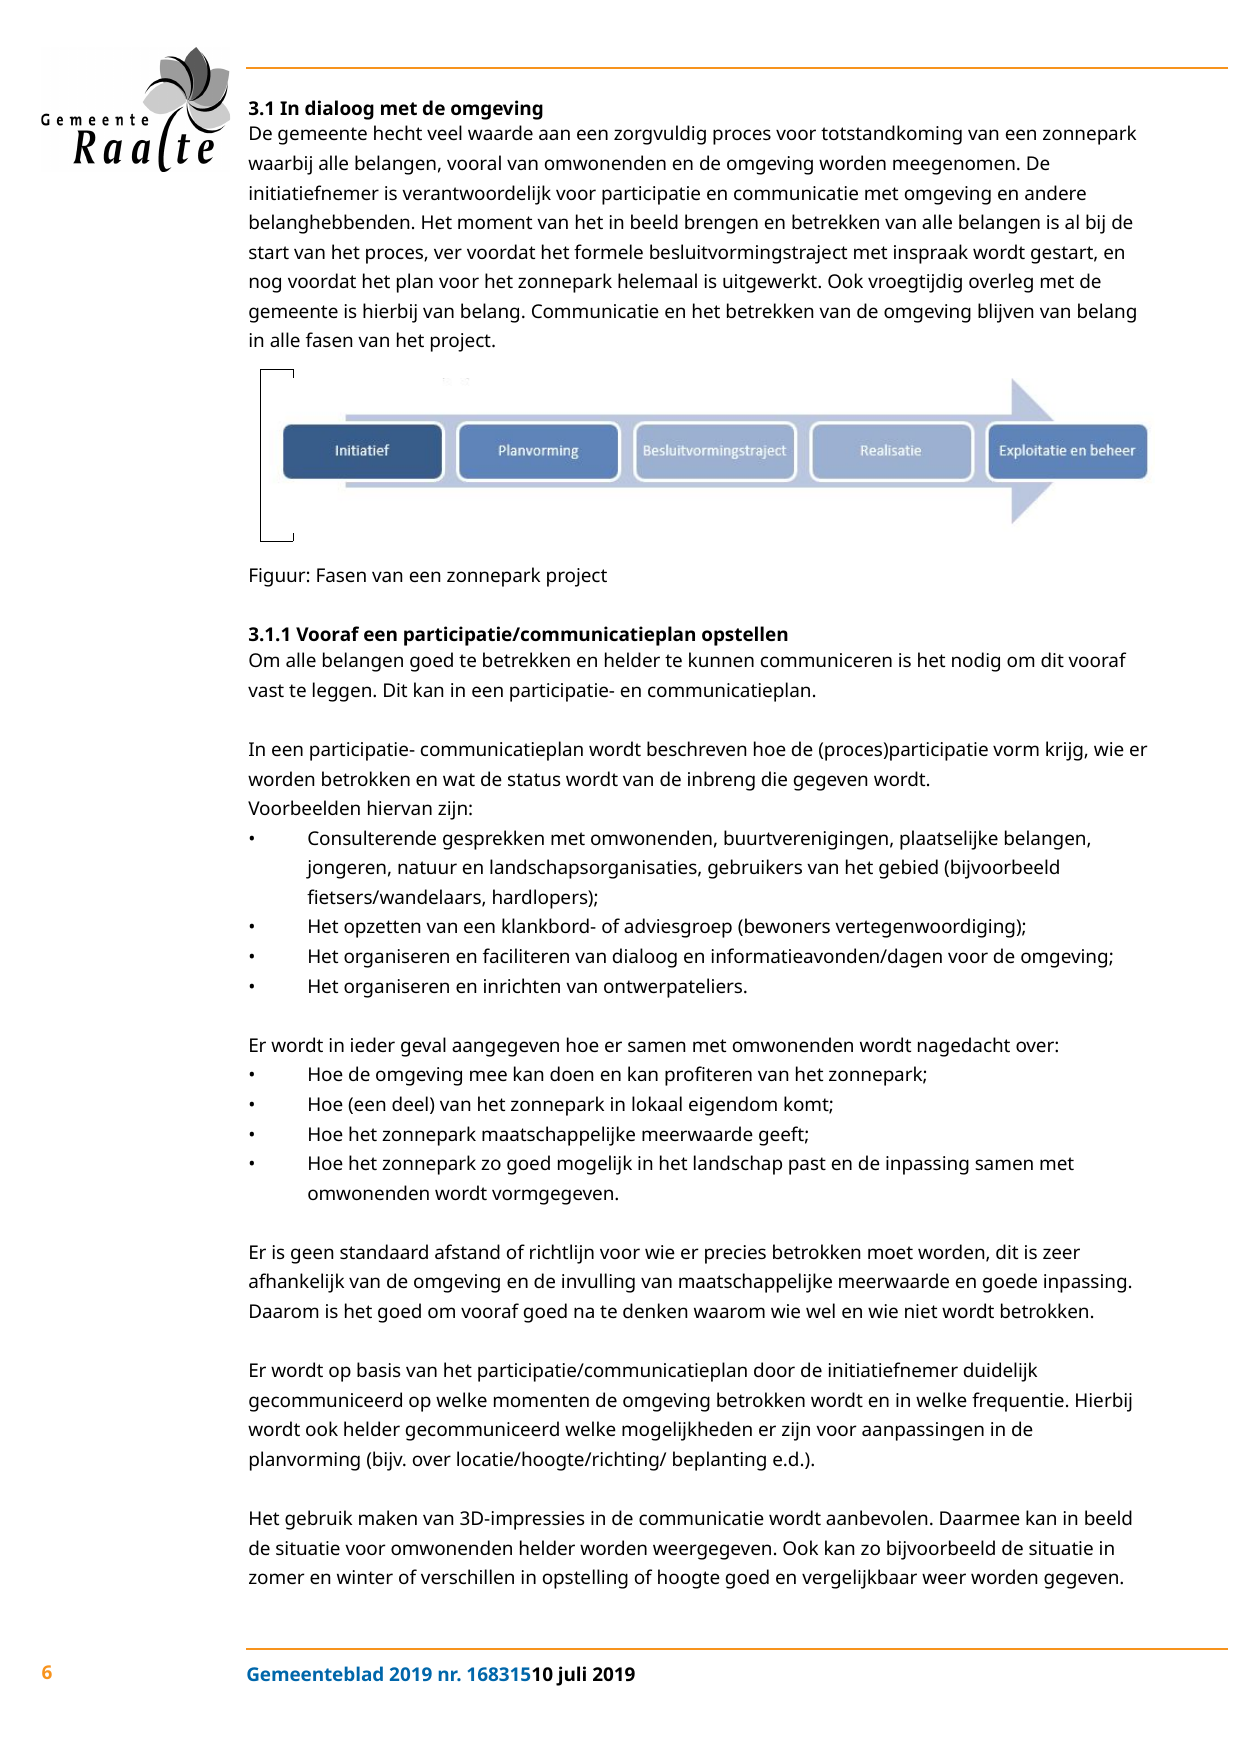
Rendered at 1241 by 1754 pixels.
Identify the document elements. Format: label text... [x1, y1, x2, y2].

list Het organiseren en inrichten van ontwerpateliers. [248, 973, 1152, 998]
list Hoe het zonnepark zo goed mogelijk in het landschap past en de inpassing samen met omwonenden wordt vormgegeven. [248, 1150, 1152, 1206]
text Er is geen standaard afstand of richtlijn voor wie er precies betrokken moet worden, dit is zeer afhankelijk van de omgeving en de invulling van maatschappelijke meerwaarde en goede inpassing. Daarom is het goed om vooraf goed na te denken waarom wie wel en wie niet wordt betrokken. [248, 1239, 1152, 1324]
list Het organiseren en faciliteren van dialoog en informatieavonden/dagen voor de omgeving; [248, 943, 1152, 969]
picture [41, 47, 231, 172]
text De gemeente hecht veel waarde aan een zorgvuldig proces voor totstandkoming van een zonnepark waarbij alle belangen, vooral van omwonenden en de omgeving worden meegenomen. De initiatiefnemer is verantwoordelijk voor participatie en communicatie met omgeving en andere belanghebbenden. Het moment van het in beeld brengen en betrekken van alle belangen is al bij de start van het proces, ver voordat het formele besluitvormingstraject met inspraak wordt gestart, en nog voordat het plan voor het zonnepark helemaal is uitgewerkt. Ook vroegtijdig overleg met de gemeente is hierbij van belang. Communicatie en het betrekken van de omgeving blijven van belang in alle fasen van het project. [248, 121, 1152, 353]
text Er wordt op basis van het participatie/communicatieplan door de initiatiefnemer duidelijk gecommuniceerd op welke momenten de omgeving betrokken wordt en in welke frequentie. Hierbij wordt ook helder gecommuniceerd welke mogelijkheden er zijn voor aanpassingen in de planvorming (bijv. over locatie/hoogte/richting/ beplanting e.d.). [248, 1357, 1152, 1472]
list Hoe (een deel) van het zonnepark in lokaal eigendom komt; [248, 1091, 1152, 1117]
text In een participatie- communicatieplan wordt beschreven hoe de (proces)participatie vorm krijg, wie er worden betrokken en wat de status wordt van de inbreng die gegeven wordt. [248, 736, 1152, 791]
list Consulterende gesprekken met omwonenden, buurtverenigingen, plaatselijke belangen, jongeren, natuur en landschapsorganisaties, gebruikers van het gebied (bijvoorbeeld fietsers/wandelaars, hardlopers); [248, 825, 1152, 910]
list Hoe het zonnepark maatschappelijke meerwaarde geeft; [248, 1121, 1152, 1146]
text Het gebruik maken van 3D-impressies in de communicatie wordt aanbevolen. Daarmee kan in beeld de situatie voor omwonenden helder worden weergegeven. Ook kan zo bijvoorbeeld de situatie in zomer en winter of verschillen in opstelling of hoogte goed en vergelijkbaar weer worden gegeven. [248, 1505, 1152, 1590]
text 3.1 In dialoog met de omgeving [248, 95, 1152, 121]
text 3.1.1 Vooraf een participatie/communicatieplan opstellen [248, 622, 1152, 647]
list Het opzetten van een klankbord- of adviesgroep (bewoners vertegenwoordiging); [248, 914, 1152, 939]
list Hoe de omgeving mee kan doen en kan profiteren van het zonnepark; [248, 1062, 1152, 1087]
text Figuur: Fasen van een zonnepark project [248, 562, 1152, 588]
text Om alle belangen goed te betrekken en helder te kunnen communiceren is het nodig om dit vooraf vast te leggen. Dit kan in een participatie- en communicatieplan. [248, 647, 1152, 703]
text Er wordt in ieder geval aangegeven hoe er samen met omwonenden wordt nagedacht over: [248, 1032, 1152, 1058]
text Voorbeelden hiervan zijn: [248, 795, 1152, 821]
picture [268, 378, 1155, 533]
